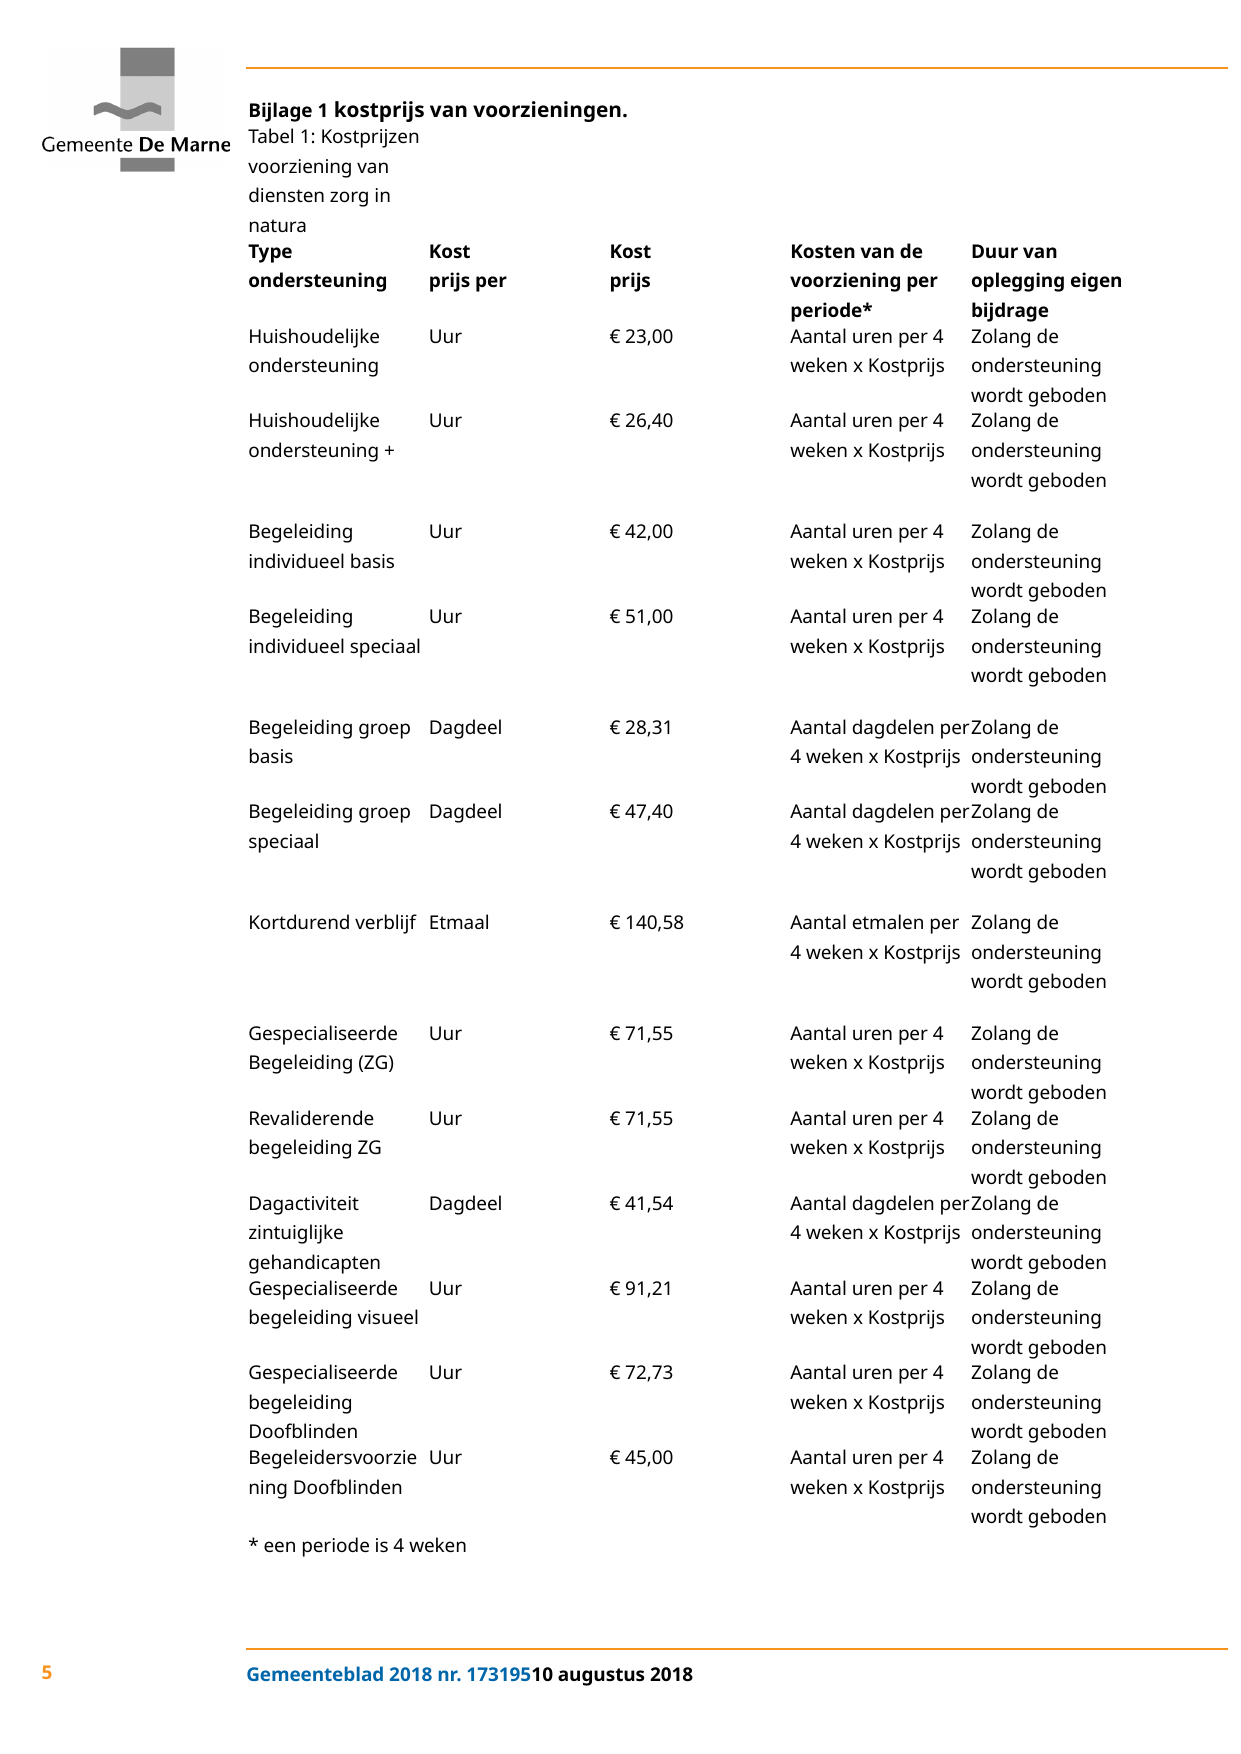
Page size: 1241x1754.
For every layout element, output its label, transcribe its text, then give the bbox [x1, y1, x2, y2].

table_cell Zolang de ondersteuning wordt geboden [971, 518, 1152, 603]
table_cell € 47,40 [609, 799, 790, 884]
table_cell [790, 884, 971, 909]
table_cell Zolang de ondersteuning wordt geboden [971, 714, 1152, 799]
table_cell Begeleiding groep speciaal [248, 799, 429, 884]
table_cell Aantal uren per 4 weken x Kostprijs [790, 408, 971, 493]
table_cell Zolang de ondersteuning wordt geboden [971, 1275, 1152, 1359]
table_cell [429, 994, 609, 1020]
table_cell Uur [429, 1445, 609, 1529]
table_cell Dagdeel [429, 1190, 609, 1275]
table_cell € 91,21 [609, 1275, 790, 1359]
table_cell € 45,00 [609, 1445, 790, 1529]
table_cell € 28,31 [609, 714, 790, 799]
table_cell Kortdurend verblijf [248, 909, 429, 994]
table_cell Zolang de ondersteuning wordt geboden [971, 323, 1152, 408]
picture [41, 47, 231, 172]
table_cell Dagdeel [429, 714, 609, 799]
table_cell [790, 688, 971, 714]
table_cell € 42,00 [609, 518, 790, 603]
table_cell Zolang de ondersteuning wordt geboden [971, 1190, 1152, 1275]
table_cell Dagdeel [429, 799, 609, 884]
table_cell Gespecialiseerde Begeleiding (ZG) [248, 1020, 429, 1105]
table_cell € 71,55 [609, 1105, 790, 1190]
table_cell Aantal uren per 4 weken x Kostprijs [790, 603, 971, 688]
text * een periode is 4 weken [248, 1533, 1152, 1558]
table_cell [971, 994, 1152, 1020]
table_cell Zolang de ondersteuning wordt geboden [971, 1105, 1152, 1190]
table_cell Gespecialiseerde begeleiding Doofblinden [248, 1360, 429, 1444]
table_cell Aantal uren per 4 weken x Kostprijs [790, 1360, 971, 1444]
table_cell Zolang de ondersteuning wordt geboden [971, 909, 1152, 994]
table_cell [971, 493, 1152, 518]
table_cell Begeleiding individueel speciaal [248, 603, 429, 688]
table_cell Kost prijs per [429, 238, 609, 323]
table_cell Zolang de ondersteuning wordt geboden [971, 408, 1152, 493]
table_cell Begeleidersvoorziening Doofblinden [248, 1445, 429, 1529]
table_cell Begeleiding groep basis [248, 714, 429, 799]
table_cell € 41,54 [609, 1190, 790, 1275]
table_cell Aantal uren per 4 weken x Kostprijs [790, 1105, 971, 1190]
table_cell Uur [429, 1275, 609, 1359]
table_cell Zolang de ondersteuning wordt geboden [971, 799, 1152, 884]
table_cell [971, 688, 1152, 714]
table_cell Gespecialiseerde begeleiding visueel [248, 1275, 429, 1359]
table_cell Duur van oplegging eigen bijdrage [971, 238, 1152, 323]
table_cell Kosten van de voorziening per periode* [790, 238, 971, 323]
table_cell Zolang de ondersteuning wordt geboden [971, 1360, 1152, 1444]
table_cell Zolang de ondersteuning wordt geboden [971, 603, 1152, 688]
table_cell Aantal uren per 4 weken x Kostprijs [790, 1020, 971, 1105]
table_cell [790, 994, 971, 1020]
table_cell Aantal uren per 4 weken x Kostprijs [790, 518, 971, 603]
table_cell € 23,00 [609, 323, 790, 408]
table_cell [248, 493, 429, 518]
table_cell Aantal dagdelen per 4 weken x Kostprijs [790, 714, 971, 799]
table_cell Aantal dagdelen per 4 weken x Kostprijs [790, 799, 971, 884]
table_cell [248, 884, 429, 909]
table_cell Uur [429, 1020, 609, 1105]
table_cell [790, 493, 971, 518]
table_cell Kost prijs [609, 238, 790, 323]
table_cell [248, 688, 429, 714]
table_cell € 51,00 [609, 603, 790, 688]
table_cell [609, 884, 790, 909]
table_cell € 26,40 [609, 408, 790, 493]
table_cell Aantal uren per 4 weken x Kostprijs [790, 1445, 971, 1529]
table_cell € 71,55 [609, 1020, 790, 1105]
table_cell Uur [429, 518, 609, 603]
table_cell [609, 688, 790, 714]
table_cell € 140,58 [609, 909, 790, 994]
table_cell Aantal uren per 4 weken x Kostprijs [790, 1275, 971, 1359]
table_cell Aantal uren per 4 weken x Kostprijs [790, 323, 971, 408]
table_header Tabel 1: Kostprijzen voorziening van diensten zorg in natura [248, 124, 429, 238]
table_cell [248, 994, 429, 1020]
table_cell Begeleiding individueel basis [248, 518, 429, 603]
table_cell Dagactiviteit zintuiglijke gehandicapten [248, 1190, 429, 1275]
table_cell Huishoudelijke ondersteuning + [248, 408, 429, 493]
table_cell [429, 493, 609, 518]
table_cell [609, 493, 790, 518]
text Bijlage 1 kostprijs van voorzieningen. [248, 95, 1152, 123]
table_cell Etmaal [429, 909, 609, 994]
table_cell Type ondersteuning [248, 238, 429, 323]
table_cell [609, 994, 790, 1020]
table_cell Zolang de ondersteuning wordt geboden [971, 1445, 1152, 1529]
table_cell Huishoudelijke ondersteuning [248, 323, 429, 408]
table_cell Uur [429, 408, 609, 493]
table_cell Uur [429, 603, 609, 688]
table_cell Zolang de ondersteuning wordt geboden [971, 1020, 1152, 1105]
table_cell [429, 884, 609, 909]
table_cell Revaliderende begeleiding ZG [248, 1105, 429, 1190]
table_cell Uur [429, 1360, 609, 1444]
table_cell Aantal dagdelen per 4 weken x Kostprijs [790, 1190, 971, 1275]
table_cell Aantal etmalen per 4 weken x Kostprijs [790, 909, 971, 994]
table_cell [971, 884, 1152, 909]
table_cell Uur [429, 1105, 609, 1190]
table_cell [429, 688, 609, 714]
table_cell € 72,73 [609, 1360, 790, 1444]
table_cell Uur [429, 323, 609, 408]
